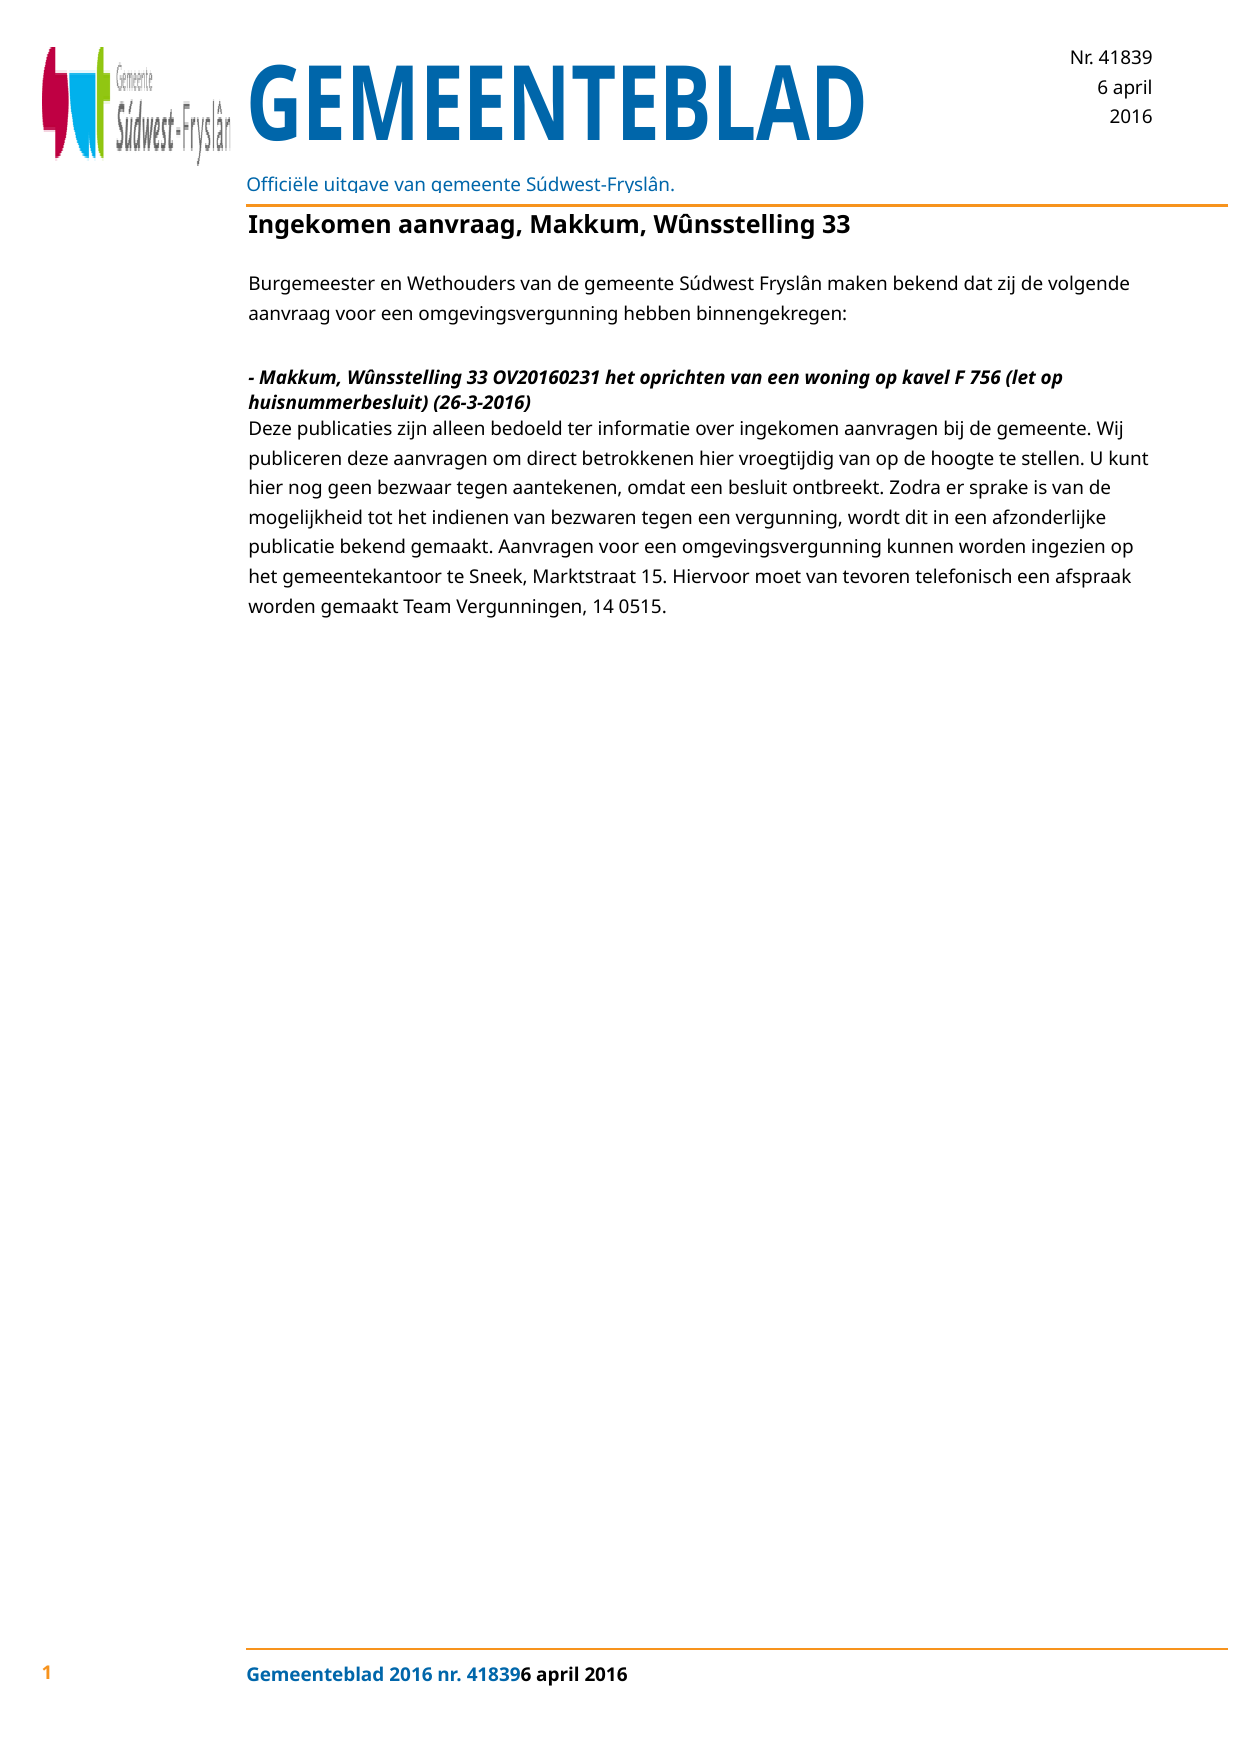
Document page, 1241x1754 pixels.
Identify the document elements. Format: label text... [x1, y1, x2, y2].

text Deze publicaties zijn alleen bedoeld ter informatie over ingekomen aanvragen bij de gemeente. Wij publiceren deze aanvragen om direct betrokkenen hier vroegtijdig van op de hoogte te stellen. U kunt hier nog geen bezwaar tegen aantekenen, omdat een besluit ontbreekt. Zodra er sprake is van de mogelijkheid tot het indienen van bezwaren tegen een vergunning, wordt dit in een afzonderlijke publicatie bekend gemaakt. Aanvragen voor een omgevingsvergunning kunnen worden ingezien op het gemeentekantoor te Sneek, Marktstraat 15. Hiervoor moet van tevoren telefonisch een afspraak worden gemaakt Team Vergunningen, 14 0515. [248, 415, 1152, 618]
picture [41, 47, 231, 172]
text Burgemeester en Wethouders van de gemeente Súdwest Fryslân maken bekend dat zij de volgende aanvraag voor een omgevingsvergunning hebben binnengekregen: [248, 270, 1152, 326]
text Ingekomen aanvraag, Makkum, Wûnsstelling 33 [248, 207, 1152, 241]
text - Makkum, Wûnsstelling 33 OV20160231 het oprichten van een woning op kavel F 756 (let op huisnummerbesluit) (26-3-2016) [248, 364, 1152, 415]
